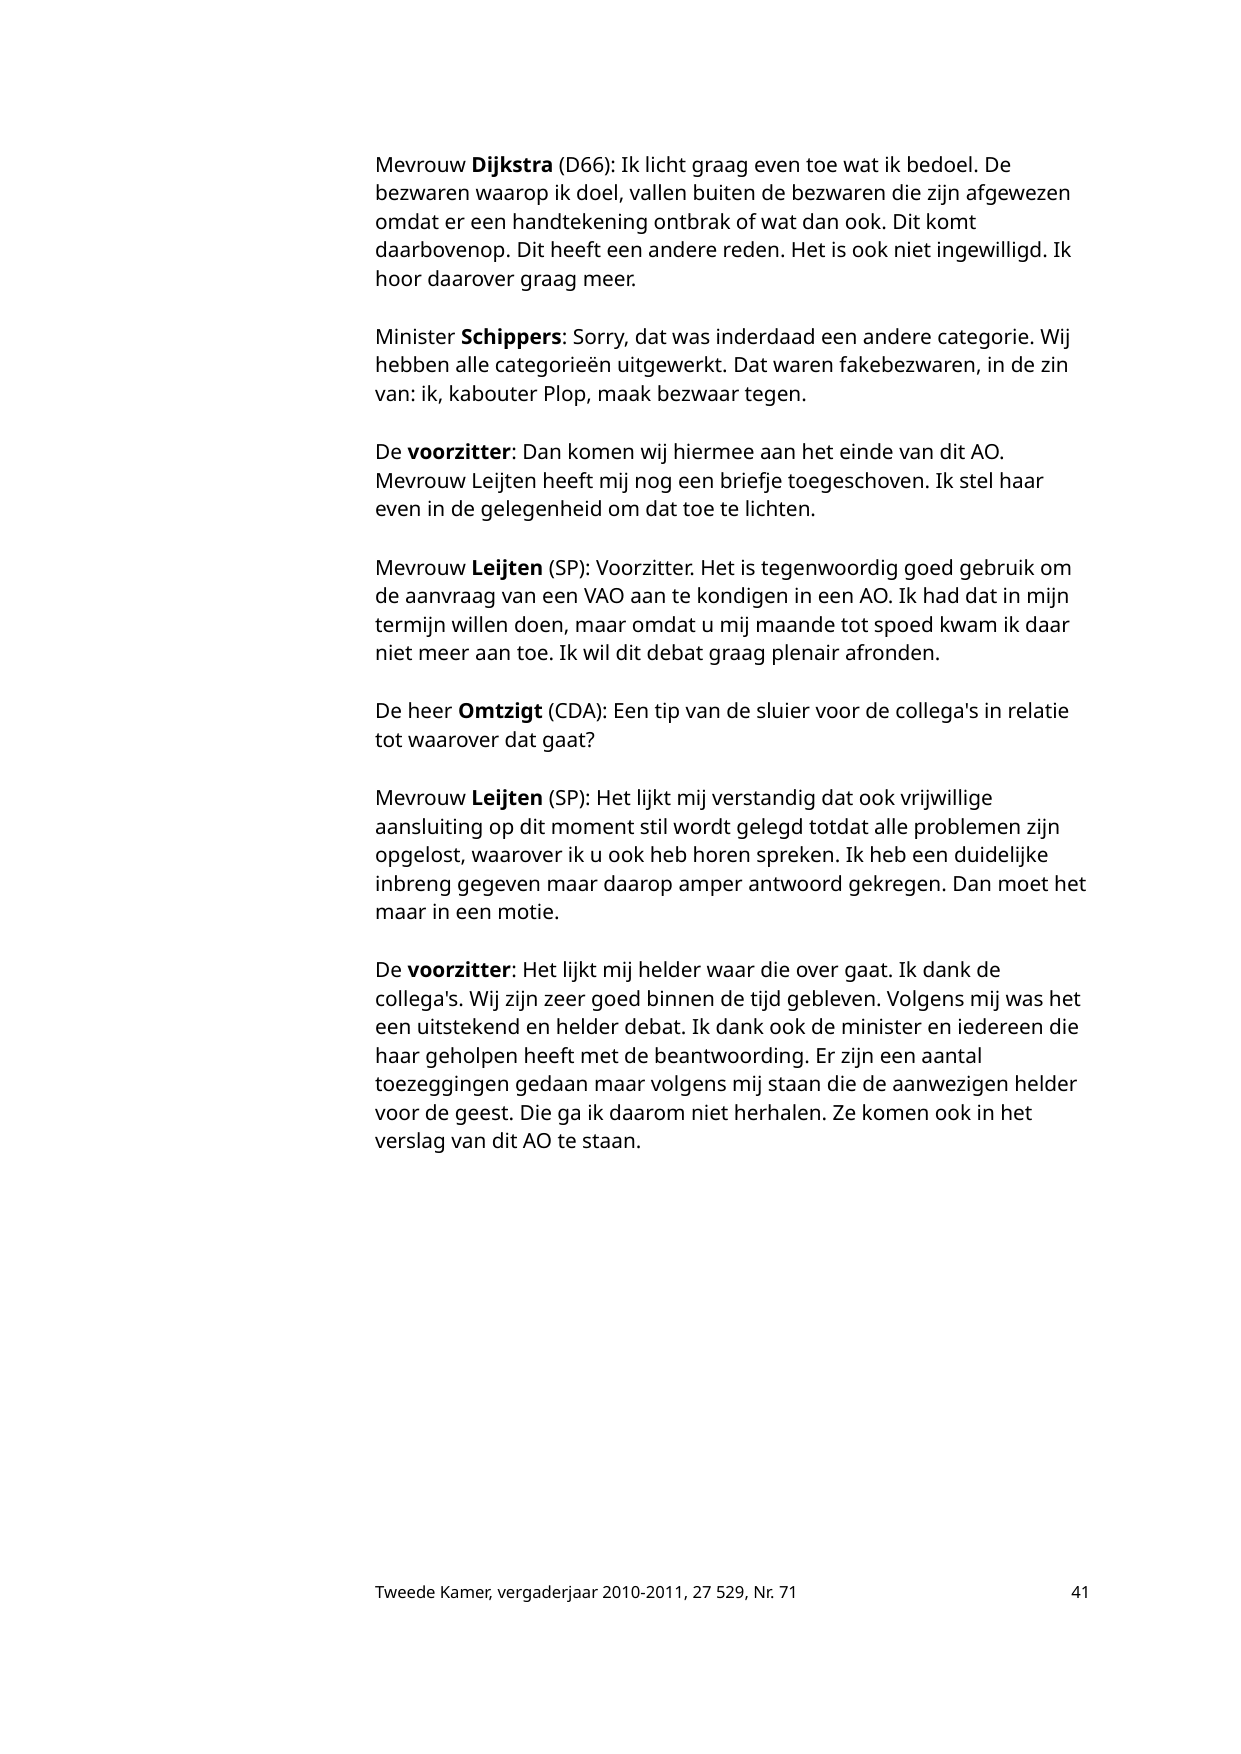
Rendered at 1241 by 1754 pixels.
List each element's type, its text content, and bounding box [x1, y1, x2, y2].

text Mevrouw Leijten (SP): Het lijkt mij verstandig dat ook vrijwillige aansluiting op dit moment stil wordt gelegd totdat alle problemen zijn opgelost, waarover ik u ook heb horen spreken. Ik heb een duidelijke inbreng gegeven maar daarop amper antwoord gekregen. Dan moet het maar in een motie. [375, 783, 1090, 926]
text De voorzitter: Dan komen wij hiermee aan het einde van dit AO. Mevrouw Leijten heeft mij nog een briefje toegeschoven. Ik stel haar even in de gelegenheid om dat toe te lichten. [375, 437, 1090, 523]
text De heer Omtzigt (CDA): Een tip van de sluier voor de collega's in relatie tot waarover dat gaat? [375, 697, 1090, 753]
text Mevrouw Leijten (SP): Voorzitter. Het is tegenwoordig goed gebruik om de aanvraag van een VAO aan te kondigen in een AO. Ik had dat in mijn termijn willen doen, maar omdat u mij maande tot spoed kwam ik daar niet meer aan toe. Ik wil dit debat graag plenair afronden. [375, 553, 1090, 667]
text Mevrouw Dijkstra (D66): Ik licht graag even toe wat ik bedoel. De bezwaren waarop ik doel, vallen buiten de bezwaren die zijn afgewezen omdat er een handtekening ontbrak of wat dan ook. Dit komt daarbovenop. Dit heeft een andere reden. Het is ook niet ingewilligd. Ik hoor daarover graag meer. [375, 150, 1090, 292]
text Minister Schippers: Sorry, dat was inderdaad een andere categorie. Wij hebben alle categorieën uitgewerkt. Dat waren fakebezwaren, in de zin van: ik, kabouter Plop, maak bezwaar tegen. [375, 322, 1090, 407]
text De voorzitter: Het lijkt mij helder waar die over gaat. Ik dank de collega's. Wij zijn zeer goed binnen de tijd gebleven. Volgens mij was het een uitstekend en helder debat. Ik dank ook de minister en iedereen die haar geholpen heeft met de beantwoording. Er zijn een aantal toezeggingen gedaan maar volgens mij staan die de aanwezigen helder voor de geest. Die ga ik daarom niet herhalen. Ze komen ook in het verslag van dit AO te staan. [375, 956, 1090, 1155]
